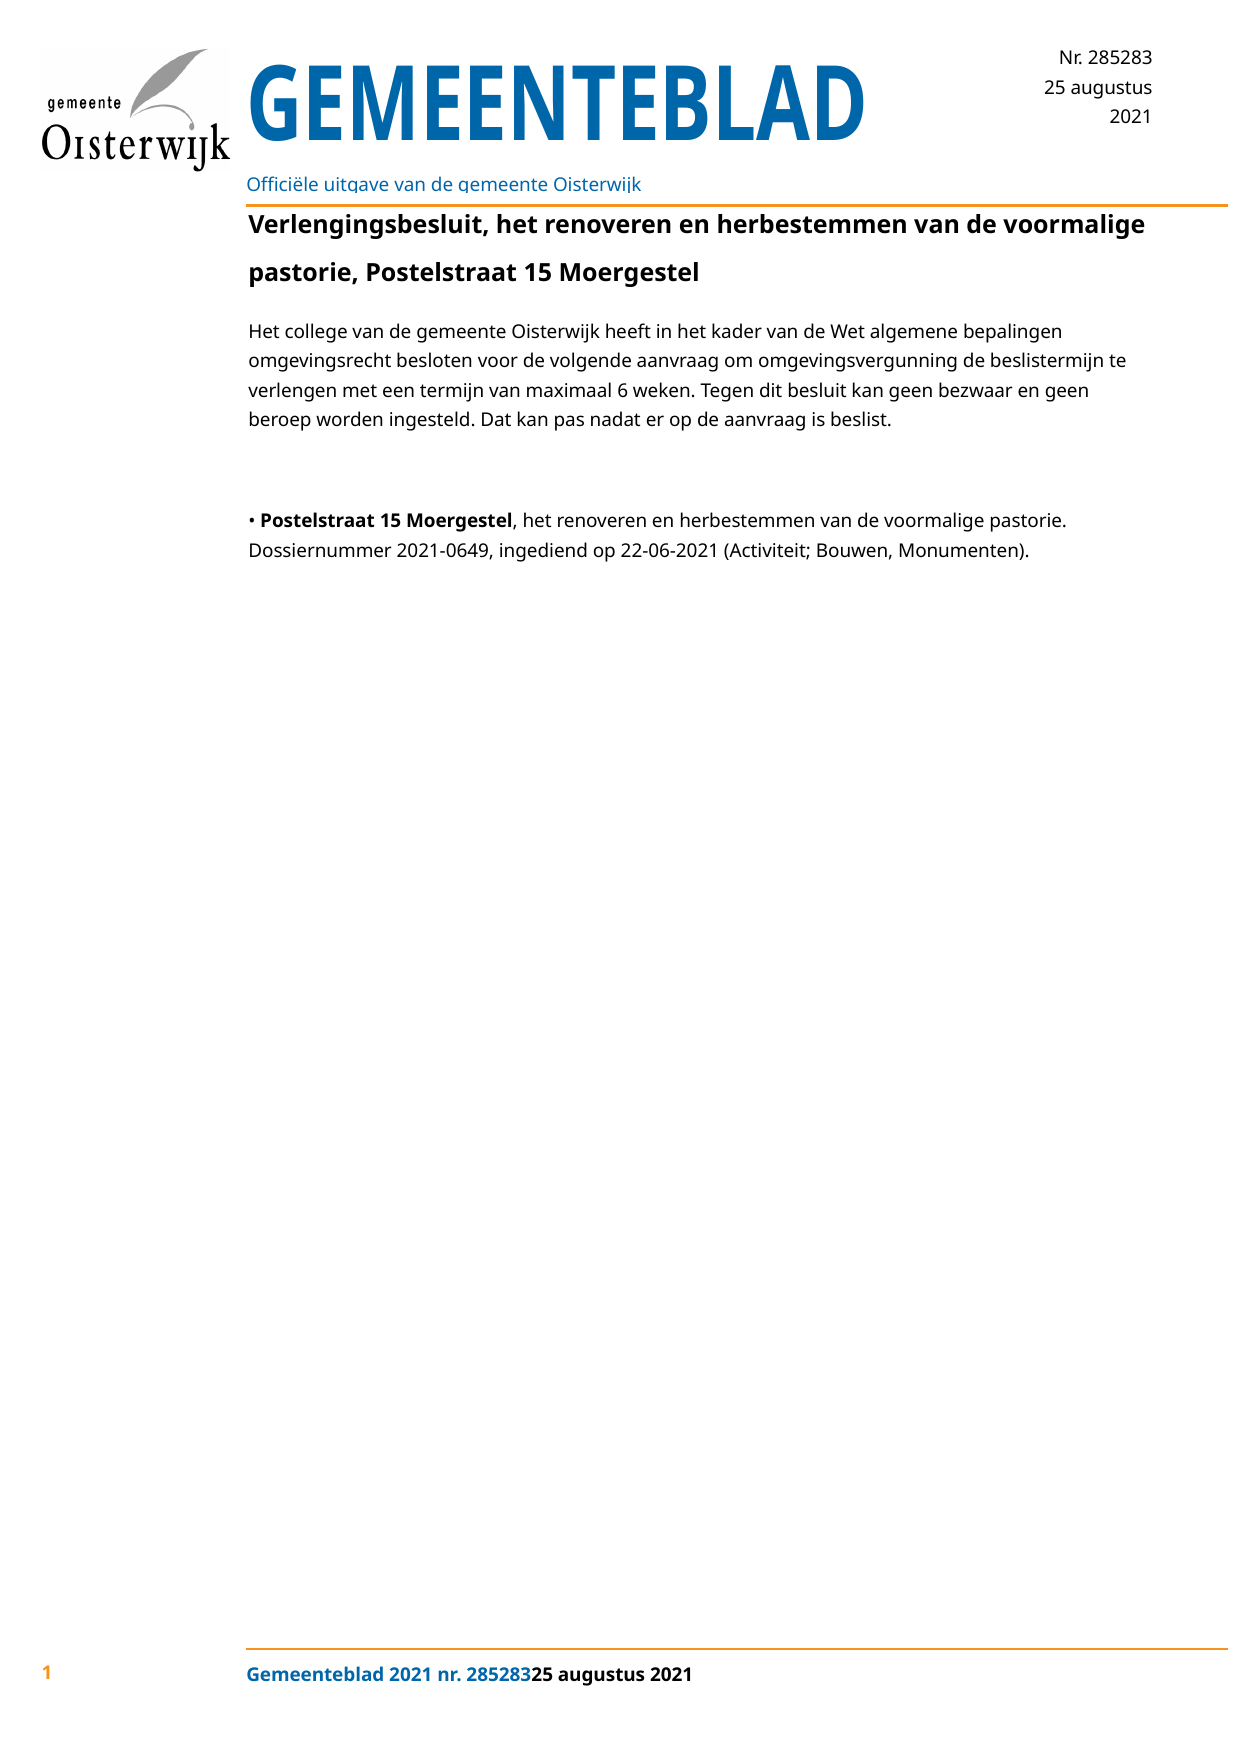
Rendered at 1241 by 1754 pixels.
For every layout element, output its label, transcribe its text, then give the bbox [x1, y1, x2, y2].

text Verlengingsbesluit, het renoveren en herbestemmen van de voormalige pastorie, Postelstraat 15 Moergestel [248, 207, 1152, 288]
text Het college van de gemeente Oisterwijk heeft in het kader van de Wet algemene bepalingen omgevingsrecht besloten voor de volgende aanvraag om omgevingsvergunning de beslistermijn te verlengen met een termijn van maximaal 6 weken. Tegen dit besluit kan geen bezwaar en geen beroep worden ingesteld. Dat kan pas nadat er op de aanvraag is beslist. [248, 318, 1152, 432]
picture [41, 47, 231, 172]
text • Postelstraat 15 Moergestel, het renoveren en herbestemmen van de voormalige pastorie. Dossiernummer 2021-0649, ingediend op 22-06-2021 (Activiteit; Bouwen, Monumenten). [248, 507, 1152, 563]
